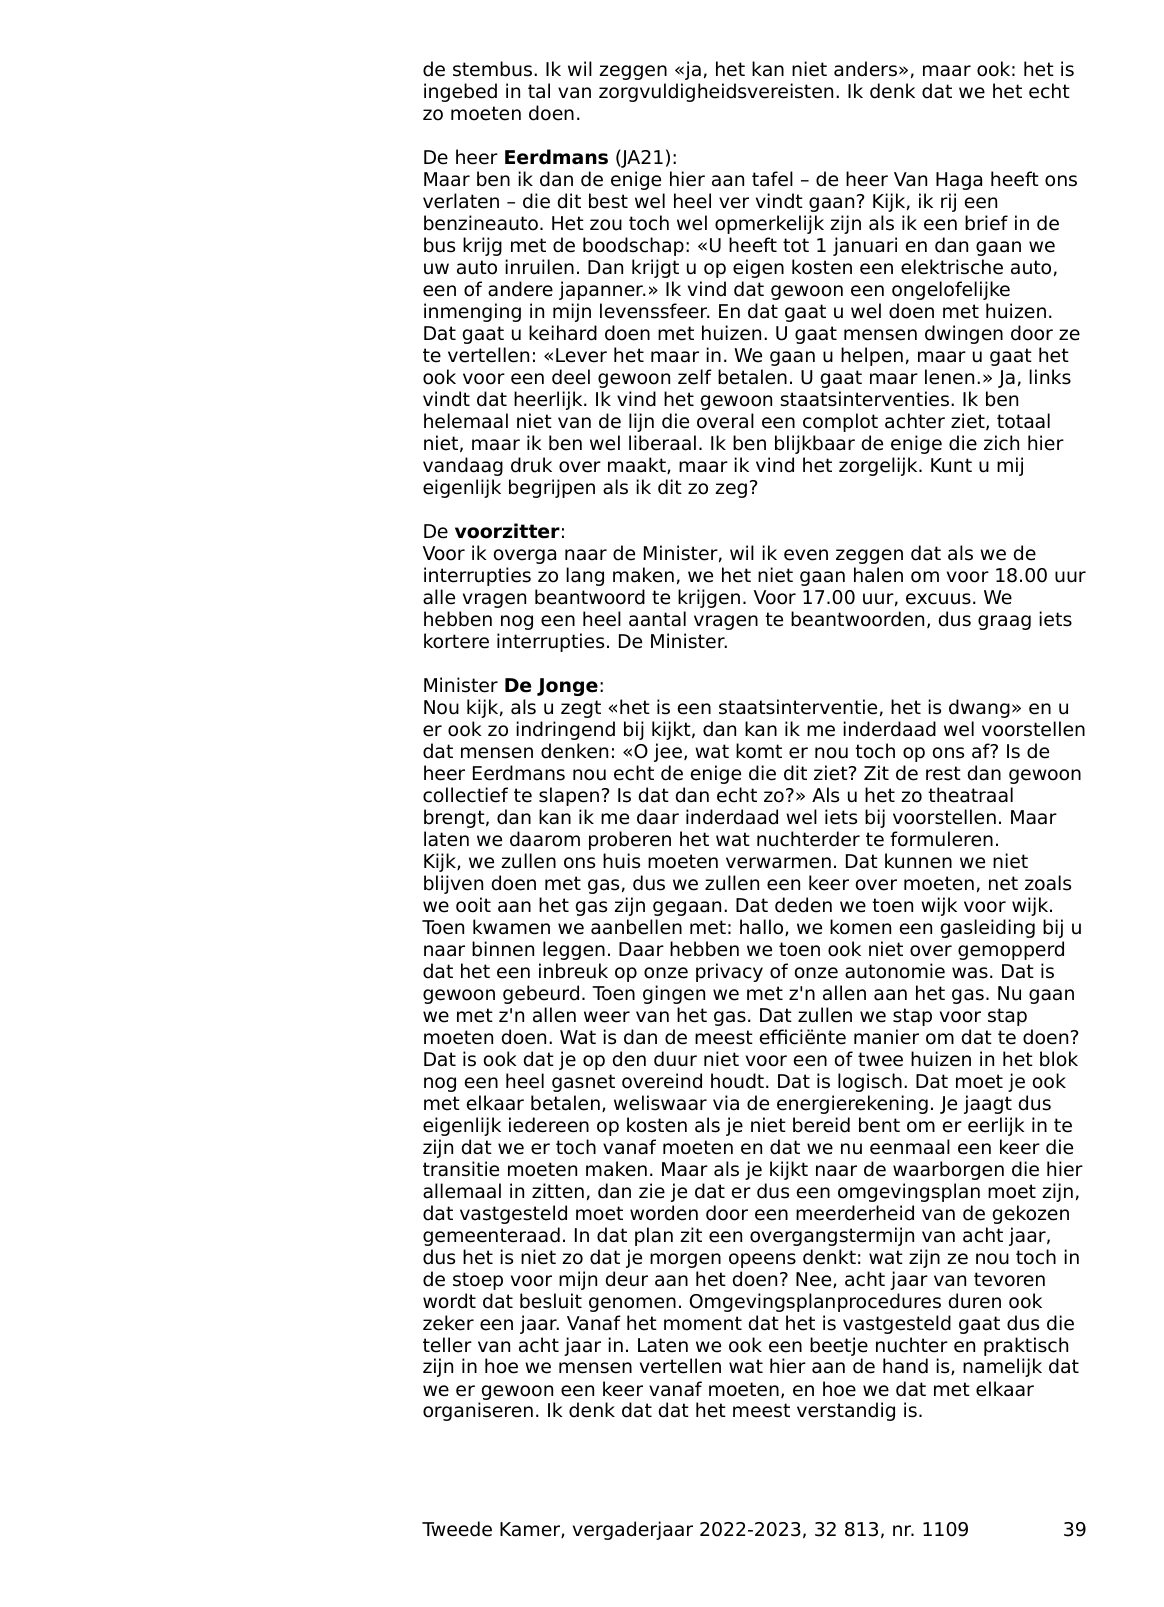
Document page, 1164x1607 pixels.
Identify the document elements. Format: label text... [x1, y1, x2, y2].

text Nou kijk, als u zegt «het is een staatsinterventie, het is dwang» en u er ook zo indringend bij kijkt, dan kan ik me inderdaad wel voorstellen dat mensen denken: «O jee, wat komt er nou toch op ons af? Is de heer Eerdmans nou echt de enige die dit ziet? Zit de rest dan gewoon collectief te slapen? Is dat dan echt zo?» Als u het zo theatraal brengt, dan kan ik me daar inderdaad wel iets bij voorstellen. Maar laten we daarom proberen het wat nuchterder te formuleren. [422, 697, 1087, 851]
text Kijk, we zullen ons huis moeten verwarmen. Dat kunnen we niet blijven doen met gas, dus we zullen een keer over moeten, net zoals we ooit aan het gas zijn gegaan. Dat deden we toen wijk voor wijk. Toen kwamen we aanbellen met: hallo, we komen een gasleiding bij u naar binnen leggen. Daar hebben we toen ook niet over gemopperd dat het een inbreuk op onze privacy of onze autonomie was. Dat is gewoon gebeurd. Toen gingen we met z'n allen aan het gas. Nu gaan we met z'n allen weer van het gas. Dat zullen we stap voor stap moeten doen. Wat is dan de meest efficiënte manier om dat te doen? Dat is ook dat je op den duur niet voor een of twee huizen in het blok nog een heel gasnet overeind houdt. Dat is logisch. Dat moet je ook met elkaar betalen, weliswaar via de energierekening. Je jaagt dus eigenlijk iedereen op kosten als je niet bereid bent om er eerlijk in te zijn dat we er toch vanaf moeten en dat we nu eenmaal een keer die transitie moeten maken. Maar als je kijkt naar de waarborgen die hier allemaal in zitten, dan zie je dat er dus een omgevingsplan moet zijn, dat vastgesteld moet worden door een meerderheid van de gekozen gemeenteraad. In dat plan zit een overgangstermijn van acht jaar, dus het is niet zo dat je morgen opeens denkt: wat zijn ze nou toch in de stoep voor mijn deur aan het doen? Nee, acht jaar van tevoren wordt dat besluit genomen. Omgevingsplanprocedures duren ook zeker een jaar. Vanaf het moment dat het is vastgesteld gaat dus die teller van acht jaar in. Laten we ook een beetje nuchter en praktisch zijn in hoe we mensen vertellen wat hier aan de hand is, namelijk dat we er gewoon een keer vanaf moeten, en hoe we dat met elkaar organiseren. Ik denk dat dat het meest verstandig is. [422, 851, 1087, 1422]
text Voor ik overga naar de Minister, wil ik even zeggen dat als we de interrupties zo lang maken, we het niet gaan halen om voor 18.00 uur alle vragen beantwoord te krijgen. Voor 17.00 uur, excuus. We hebben nog een heel aantal vragen te beantwoorden, dus graag iets kortere interrupties. De Minister. [422, 543, 1087, 653]
text de stembus. Ik wil zeggen «ja, het kan niet anders», maar ook: het is ingebed in tal van zorgvuldigheidsvereisten. Ik denk dat we het echt zo moeten doen. [422, 59, 1087, 125]
text Minister De Jonge: [422, 675, 1087, 697]
text De heer Eerdmans (JA21): [422, 147, 1087, 169]
text Maar ben ik dan de enige hier aan tafel – de heer Van Haga heeft ons verlaten – die dit best wel heel ver vindt gaan? Kijk, ik rij een benzineauto. Het zou toch wel opmerkelijk zijn als ik een brief in de bus krijg met de boodschap: «U heeft tot 1 januari en dan gaan we uw auto inruilen. Dan krijgt u op eigen kosten een elektrische auto, een of andere japanner.» Ik vind dat gewoon een ongelofelijke inmenging in mijn levenssfeer. En dat gaat u wel doen met huizen. Dat gaat u keihard doen met huizen. U gaat mensen dwingen door ze te vertellen: «Lever het maar in. We gaan u helpen, maar u gaat het ook voor een deel gewoon zelf betalen. U gaat maar lenen.» Ja, links vindt dat heerlijk. Ik vind het gewoon staatsinterventies. Ik ben helemaal niet van de lijn die overal een complot achter ziet, totaal niet, maar ik ben wel liberaal. Ik ben blijkbaar de enige die zich hier vandaag druk over maakt, maar ik vind het zorgelijk. Kunt u mij eigenlijk begrijpen als ik dit zo zeg? [422, 169, 1087, 499]
text De voorzitter: [422, 521, 1087, 543]
